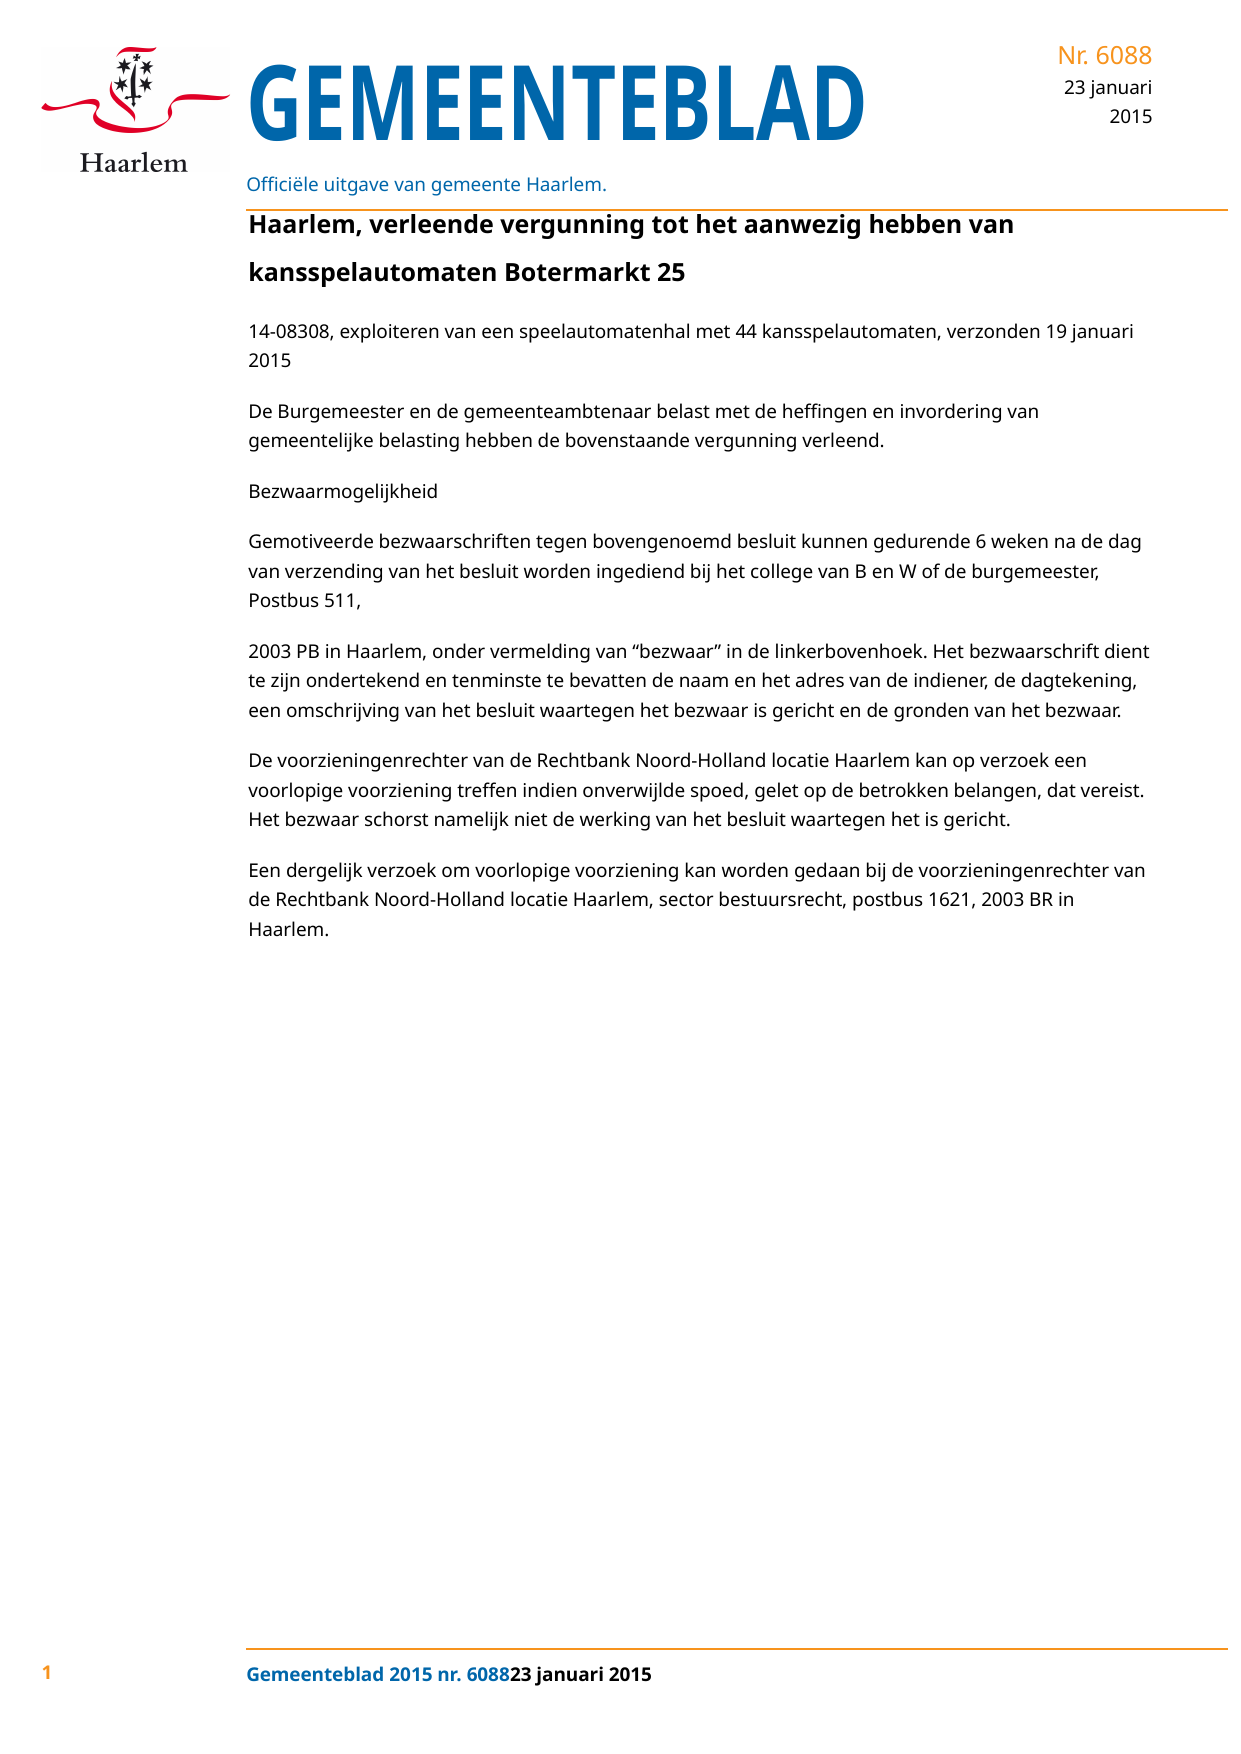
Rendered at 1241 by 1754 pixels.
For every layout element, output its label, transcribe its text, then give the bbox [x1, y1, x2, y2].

text Haarlem, verleende vergunning tot het aanwezig hebben van kansspelautomaten Botermarkt 25 [248, 211, 1152, 288]
text De Burgemeester en de gemeenteambtenaar belast met de heffingen en invordering van gemeentelijke belasting hebben de bovenstaande vergunning verleend. [248, 398, 1152, 453]
text Gemotiveerde bezwaarschriften tegen bovengenoemd besluit kunnen gedurende 6 weken na de dag van verzending van het besluit worden ingediend bij het college van B en W of de burgemeester, Postbus 511, [248, 528, 1152, 613]
text Bezwaarmogelijkheid [248, 478, 1152, 504]
text 2003 PB in Haarlem, onder vermelding van “bezwaar” in de linkerbovenhoek. Het bezwaarschrift dient te zijn ondertekend en tenminste te bevatten de naam en het adres van de indiener, de dagtekening, een omschrijving van het besluit waartegen het bezwaar is gericht en de gronden van het bezwaar. [248, 638, 1152, 723]
text 14-08308, exploiteren van een speelautomatenhal met 44 kansspelautomaten, verzonden 19 januari 2015 [248, 318, 1152, 373]
text Een dergelijk verzoek om voorlopige voorziening kan worden gedaan bij de voorzieningenrechter van de Rechtbank Noord-Holland locatie Haarlem, sector bestuursrecht, postbus 1621, 2003 BR in Haarlem. [248, 857, 1152, 942]
picture [41, 47, 231, 172]
text De voorzieningenrechter van de Rechtbank Noord-Holland locatie Haarlem kan op verzoek een voorlopige voorziening treffen indien onverwijlde spoed, gelet op de betrokken belangen, dat vereist. Het bezwaar schorst namelijk niet de werking van het besluit waartegen het is gericht. [248, 747, 1152, 832]
